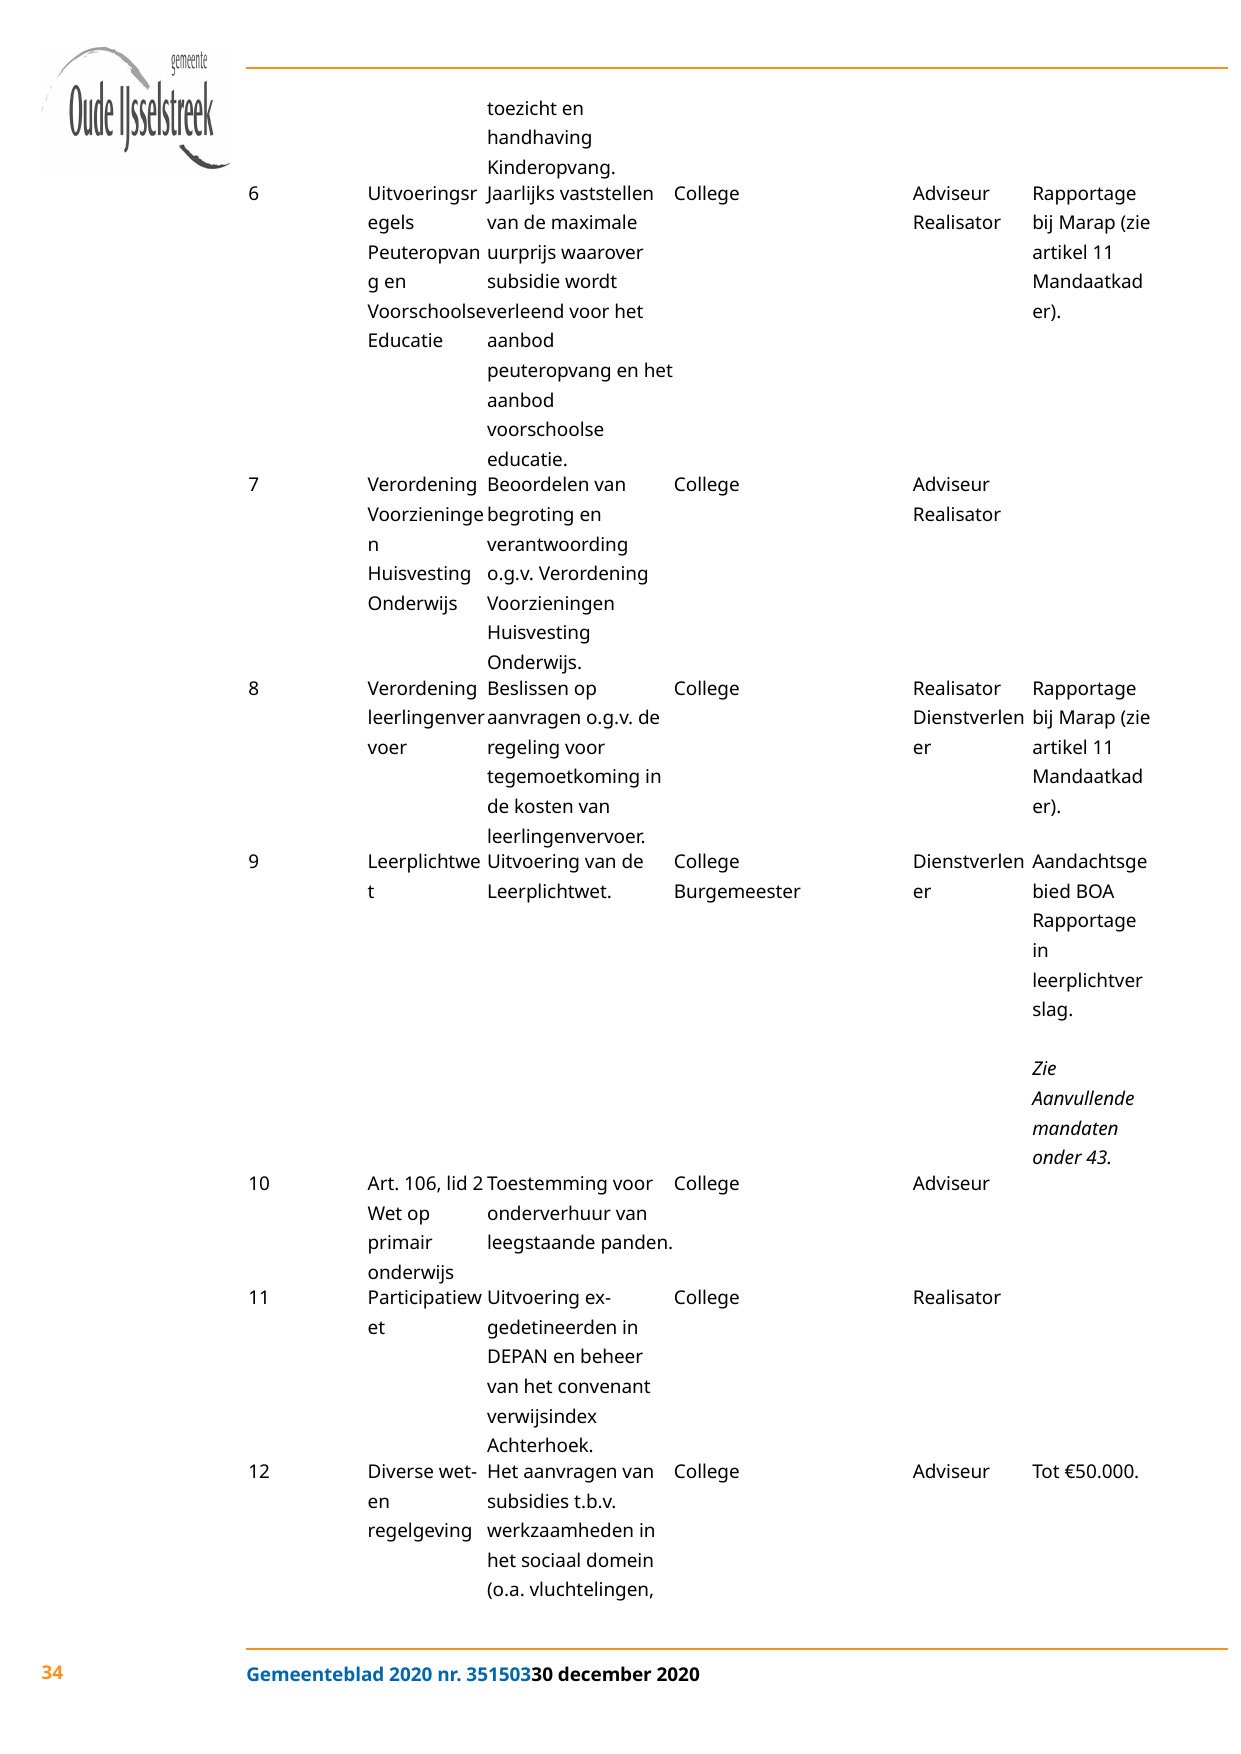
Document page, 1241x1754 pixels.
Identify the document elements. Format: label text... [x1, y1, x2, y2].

table_cell [1032, 1170, 1152, 1284]
table_cell Aandachtsgebied BOA Rapportage in leerplichtverslag. Zie Aanvullende mandaten onder 43. [1032, 849, 1152, 1170]
table_cell Dienstverlener [913, 849, 1032, 1170]
table_cell Adviseur Realisator [913, 180, 1032, 472]
table_cell Toestemming voor onderverhuur van leegstaande panden. [487, 1170, 674, 1284]
table_cell Adviseur [913, 1170, 1032, 1284]
table_cell College [674, 1170, 913, 1284]
table_cell Realisator [913, 1285, 1032, 1458]
table_cell Het aanvragen van subsidies t.b.v. werkzaamheden in het sociaal domein (o.a. vluchtelingen, [487, 1458, 674, 1602]
table_cell Uitvoering ex-gedetineerden in DEPAN en beheer van het convenant verwijsindex Achterhoek. [487, 1285, 674, 1458]
table_cell College Burgemeester [674, 849, 913, 1170]
table_cell 6 [248, 180, 367, 472]
table_cell Realisator Dienstverlener [913, 675, 1032, 848]
table_cell Verordening leerlingenvervoer [368, 675, 487, 848]
table_cell [674, 95, 913, 180]
table_cell Leerplichtwet [368, 849, 487, 1170]
table_cell Jaarlijks vaststellen van de maximale uurprijs waarover subsidie wordt verleend voor het aanbod peuteropvang en het aanbod voorschoolse educatie. [487, 180, 674, 472]
table_cell Participatiewet [368, 1285, 487, 1458]
table_cell [1032, 1285, 1152, 1458]
table_cell [913, 95, 1032, 180]
table_cell Diverse wet- en regelgeving [368, 1458, 487, 1602]
table_cell Adviseur Realisator [913, 472, 1032, 675]
table_cell [1032, 95, 1152, 180]
table_cell College [674, 1458, 913, 1602]
table_cell toezicht en handhaving Kinderopvang. [487, 95, 674, 180]
table_cell Art. 106, lid 2 Wet op primair onderwijs [368, 1170, 487, 1284]
table_cell [1032, 472, 1152, 675]
table_cell Tot €50.000. [1032, 1458, 1152, 1602]
table_cell Rapportage bij Marap (zie artikel 11 Mandaatkader). [1032, 675, 1152, 848]
table_cell Uitvoering van de Leerplichtwet. [487, 849, 674, 1170]
table_cell 8 [248, 675, 367, 848]
table_cell [368, 95, 487, 180]
table_cell Beslissen op aanvragen o.g.v. de regeling voor tegemoetkoming in de kosten van leerlingenvervoer. [487, 675, 674, 848]
table_cell Verordening Voorzieningen Huisvesting Onderwijs [368, 472, 487, 675]
table_cell Rapportage bij Marap (zie artikel 11 Mandaatkader). [1032, 180, 1152, 472]
table_cell Beoordelen van begroting en verantwoording o.g.v. Verordening Voorzieningen Huisvesting Onderwijs. [487, 472, 674, 675]
table_cell College [674, 180, 913, 472]
picture [41, 47, 231, 172]
table_cell 11 [248, 1285, 367, 1458]
table_cell College [674, 472, 913, 675]
table_cell 10 [248, 1170, 367, 1284]
table_cell 9 [248, 849, 367, 1170]
table_cell Adviseur [913, 1458, 1032, 1602]
table_cell 12 [248, 1458, 367, 1602]
table_cell College [674, 1285, 913, 1458]
table_cell College [674, 675, 913, 848]
table_cell 7 [248, 472, 367, 675]
table_cell [248, 95, 367, 180]
table_cell Uitvoeringsregels Peuteropvang en Voorschoolse Educatie [368, 180, 487, 472]
